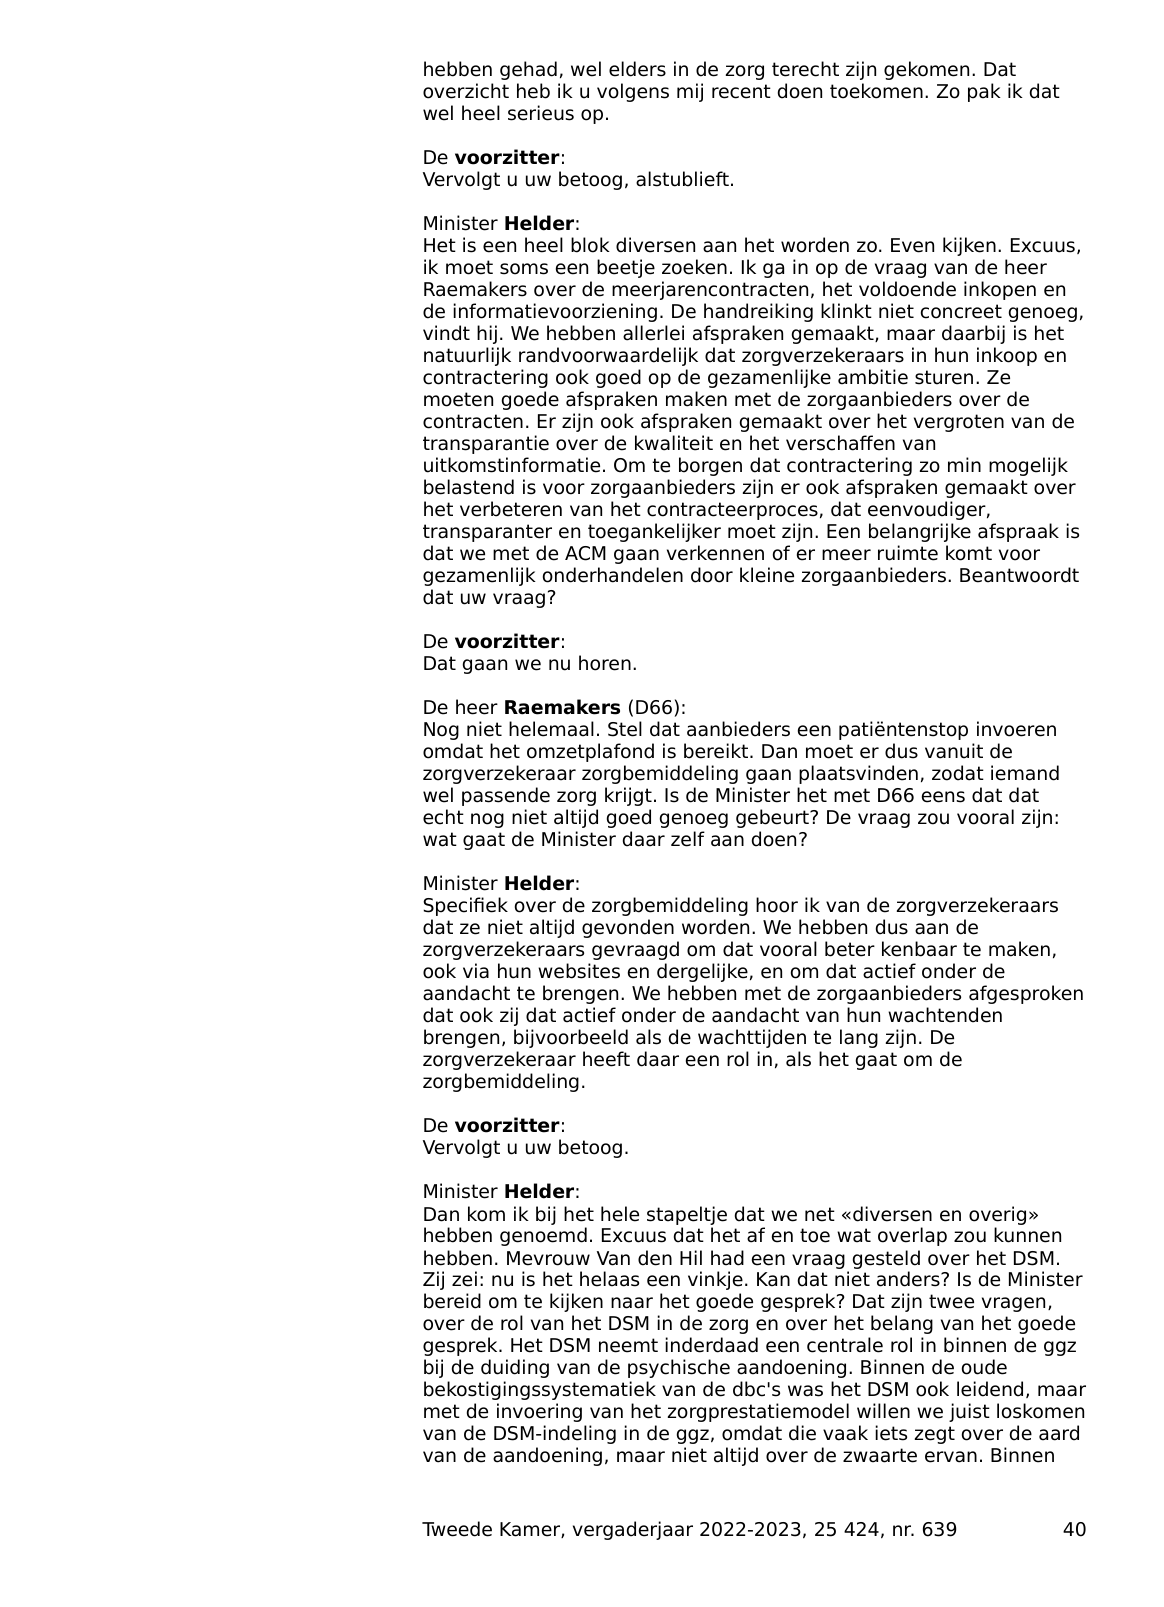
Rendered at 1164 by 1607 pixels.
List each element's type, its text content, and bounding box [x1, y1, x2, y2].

text De voorzitter: [422, 1115, 1087, 1137]
text Vervolgt u uw betoog. [422, 1137, 1087, 1159]
text De voorzitter: [422, 631, 1087, 653]
text Specifiek over de zorgbemiddeling hoor ik van de zorgverzekeraars dat ze niet altijd gevonden worden. We hebben dus aan de zorgverzekeraars gevraagd om dat vooral beter kenbaar te maken, ook via hun websites en dergelijke, en om dat actief onder de aandacht te brengen. We hebben met de zorgaanbieders afgesproken dat ook zij dat actief onder de aandacht van hun wachtenden brengen, bijvoorbeeld als de wachttijden te lang zijn. De zorgverzekeraar heeft daar een rol in, als het gaat om de zorgbemiddeling. [422, 895, 1087, 1093]
text Het is een heel blok diversen aan het worden zo. Even kijken. Excuus, ik moet soms een beetje zoeken. Ik ga in op de vraag van de heer Raemakers over de meerjarencontracten, het voldoende inkopen en de informatievoorziening. De handreiking klinkt niet concreet genoeg, vindt hij. We hebben allerlei afspraken gemaakt, maar daarbij is het natuurlijk randvoorwaardelijk dat zorgverzekeraars in hun inkoop en contractering ook goed op de gezamenlijke ambitie sturen. Ze moeten goede afspraken maken met de zorgaanbieders over de contracten. Er zijn ook afspraken gemaakt over het vergroten van de transparantie over de kwaliteit en het verschaffen van uitkomstinformatie. Om te borgen dat contractering zo min mogelijk belastend is voor zorgaanbieders zijn er ook afspraken gemaakt over het verbeteren van het contracteerproces, dat eenvoudiger, transparanter en toegankelijker moet zijn. Een belangrijke afspraak is dat we met de ACM gaan verkennen of er meer ruimte komt voor gezamenlijk onderhandelen door kleine zorgaanbieders. Beantwoordt dat uw vraag? [422, 235, 1087, 609]
text Minister Helder: [422, 213, 1087, 235]
text De voorzitter: [422, 147, 1087, 169]
text Minister Helder: [422, 873, 1087, 895]
text hebben gehad, wel elders in de zorg terecht zijn gekomen. Dat overzicht heb ik u volgens mij recent doen toekomen. Zo pak ik dat wel heel serieus op. [422, 59, 1087, 125]
text Dan kom ik bij het hele stapeltje dat we net «diversen en overig» hebben genoemd. Excuus dat het af en toe wat overlap zou kunnen hebben. Mevrouw Van den Hil had een vraag gesteld over het DSM. Zij zei: nu is het helaas een vinkje. Kan dat niet anders? Is de Minister bereid om te kijken naar het goede gesprek? Dat zijn twee vragen, over de rol van het DSM in de zorg en over het belang van het goede gesprek. Het DSM neemt inderdaad een centrale rol in binnen de ggz bij de duiding van de psychische aandoening. Binnen de oude bekostigingssystematiek van de dbc's was het DSM ook leidend, maar met de invoering van het zorgprestatiemodel willen we juist loskomen van de DSM-indeling in de ggz, omdat die vaak iets zegt over de aard van de aandoening, maar niet altijd over de zwaarte ervan. Binnen [422, 1203, 1087, 1467]
text Vervolgt u uw betoog, alstublieft. [422, 169, 1087, 191]
text Minister Helder: [422, 1181, 1087, 1203]
text Nog niet helemaal. Stel dat aanbieders een patiëntenstop invoeren omdat het omzetplafond is bereikt. Dan moet er dus vanuit de zorgverzekeraar zorgbemiddeling gaan plaatsvinden, zodat iemand wel passende zorg krijgt. Is de Minister het met D66 eens dat dat echt nog niet altijd goed genoeg gebeurt? De vraag zou vooral zijn: wat gaat de Minister daar zelf aan doen? [422, 719, 1087, 851]
text De heer Raemakers (D66): [422, 697, 1087, 719]
text Dat gaan we nu horen. [422, 653, 1087, 675]
